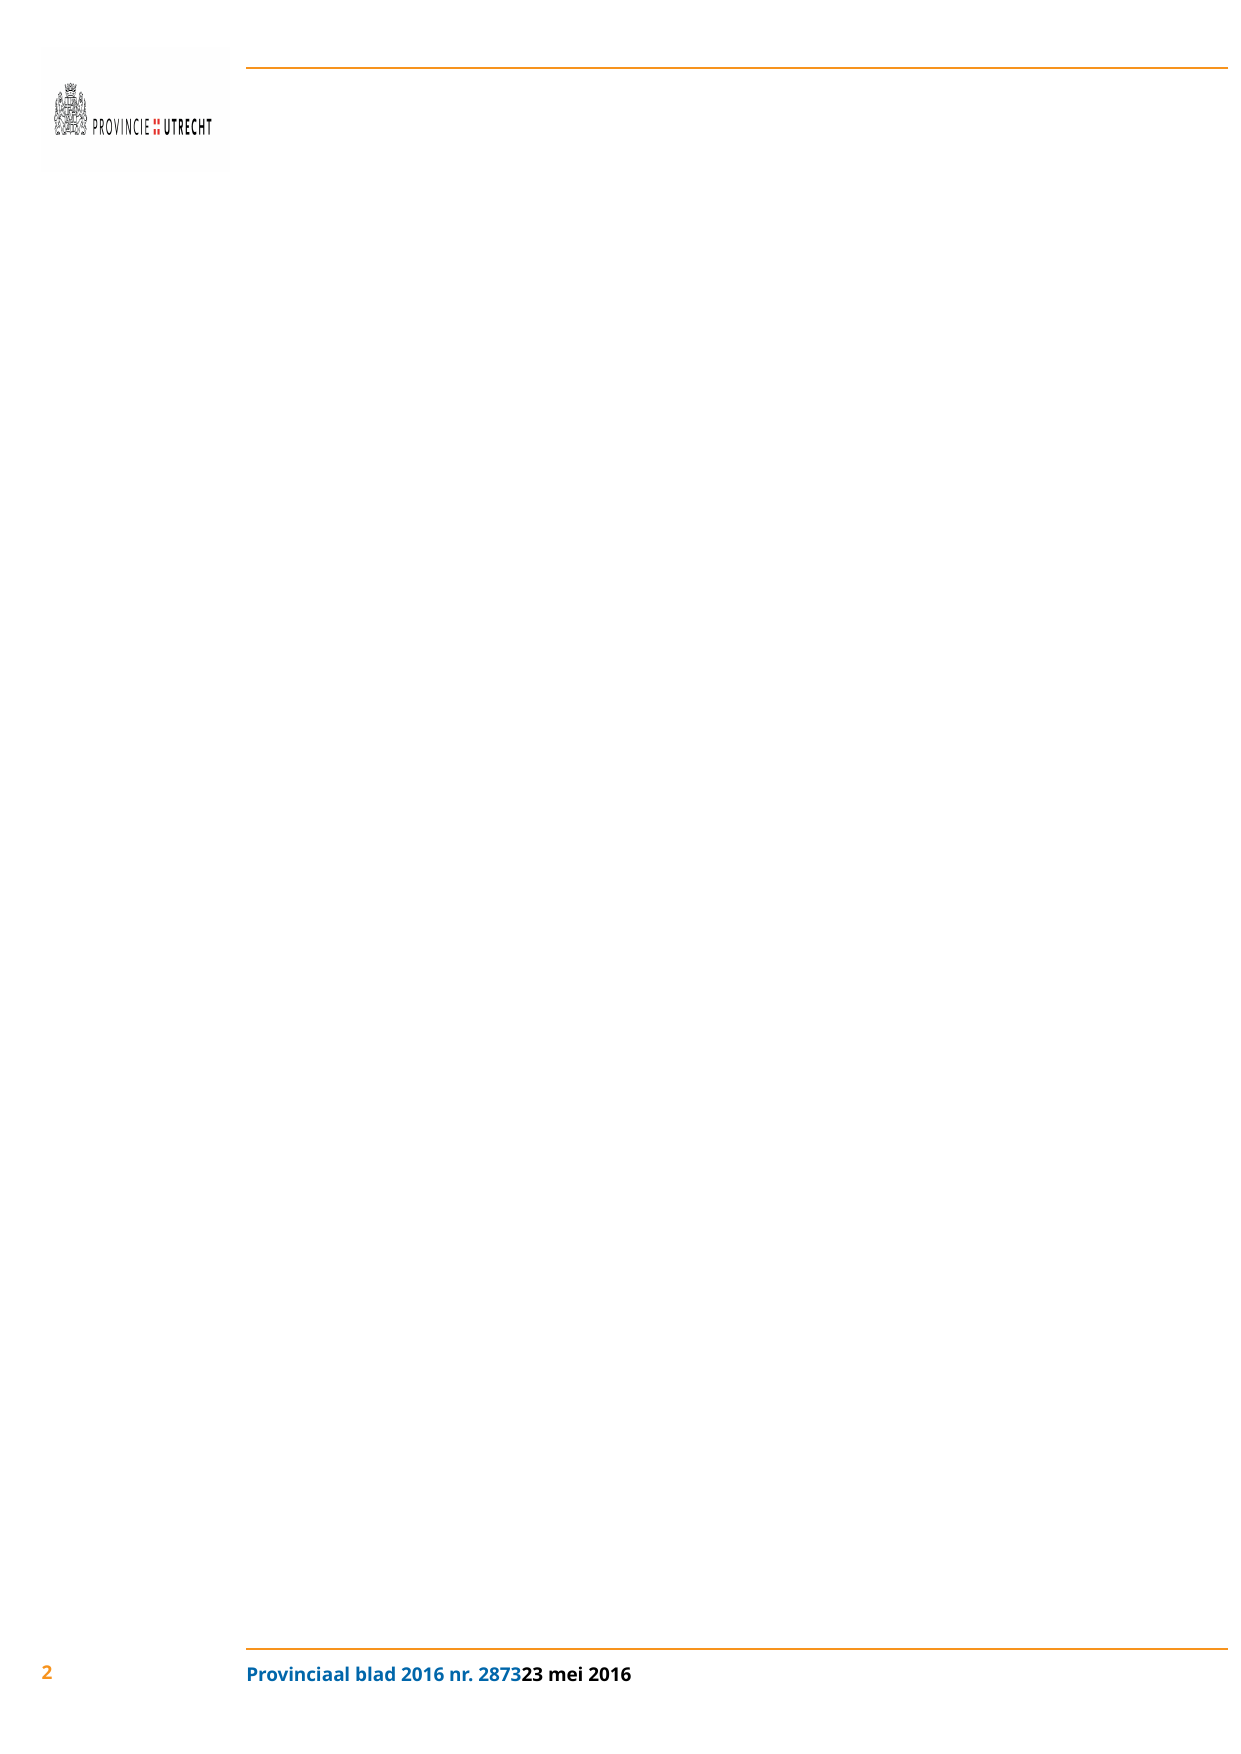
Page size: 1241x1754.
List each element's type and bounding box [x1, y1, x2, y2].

picture [41, 47, 231, 172]
